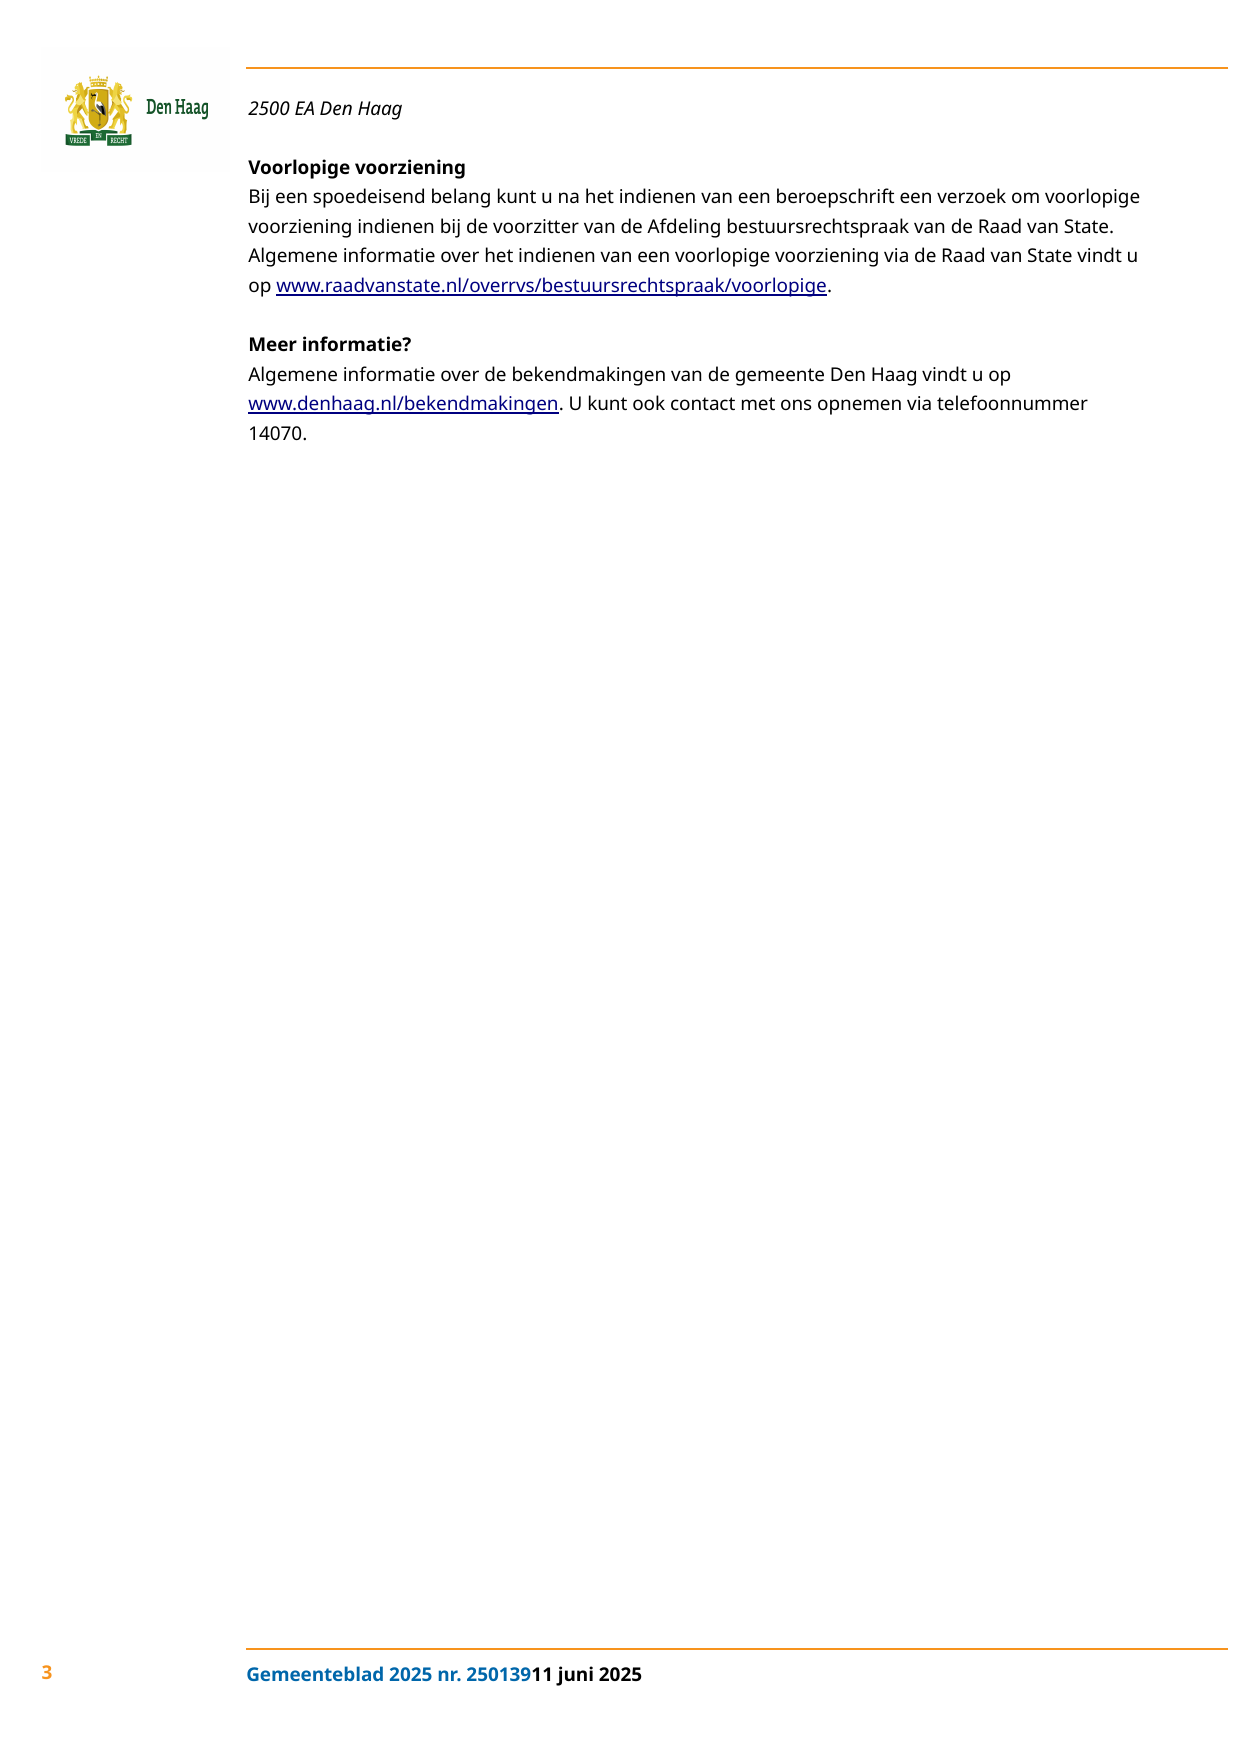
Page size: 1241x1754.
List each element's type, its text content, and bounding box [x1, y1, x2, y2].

picture [41, 47, 231, 172]
text Algemene informatie over de bekendmakingen van de gemeente Den Haag vindt u op www.denhaag.nl/bekendmakingen. U kunt ook contact met ons opnemen via telefoonnummer 14070. [248, 361, 1152, 446]
text 2500 EA Den Haag [248, 95, 1152, 121]
text Bij een spoedeisend belang kunt u na het indienen van een beroepschrift een verzoek om voorlopige voorziening indienen bij de voorzitter van de Afdeling bestuursrechtspraak van de Raad van State. Algemene informatie over het indienen van een voorlopige voorziening via de Raad van State vindt u op www.raadvanstate.nl/overrvs/bestuursrechtspraak/voorlopige. [248, 183, 1152, 298]
text Voorlopige voorziening [248, 154, 1152, 180]
text Meer informatie? [248, 331, 1152, 357]
